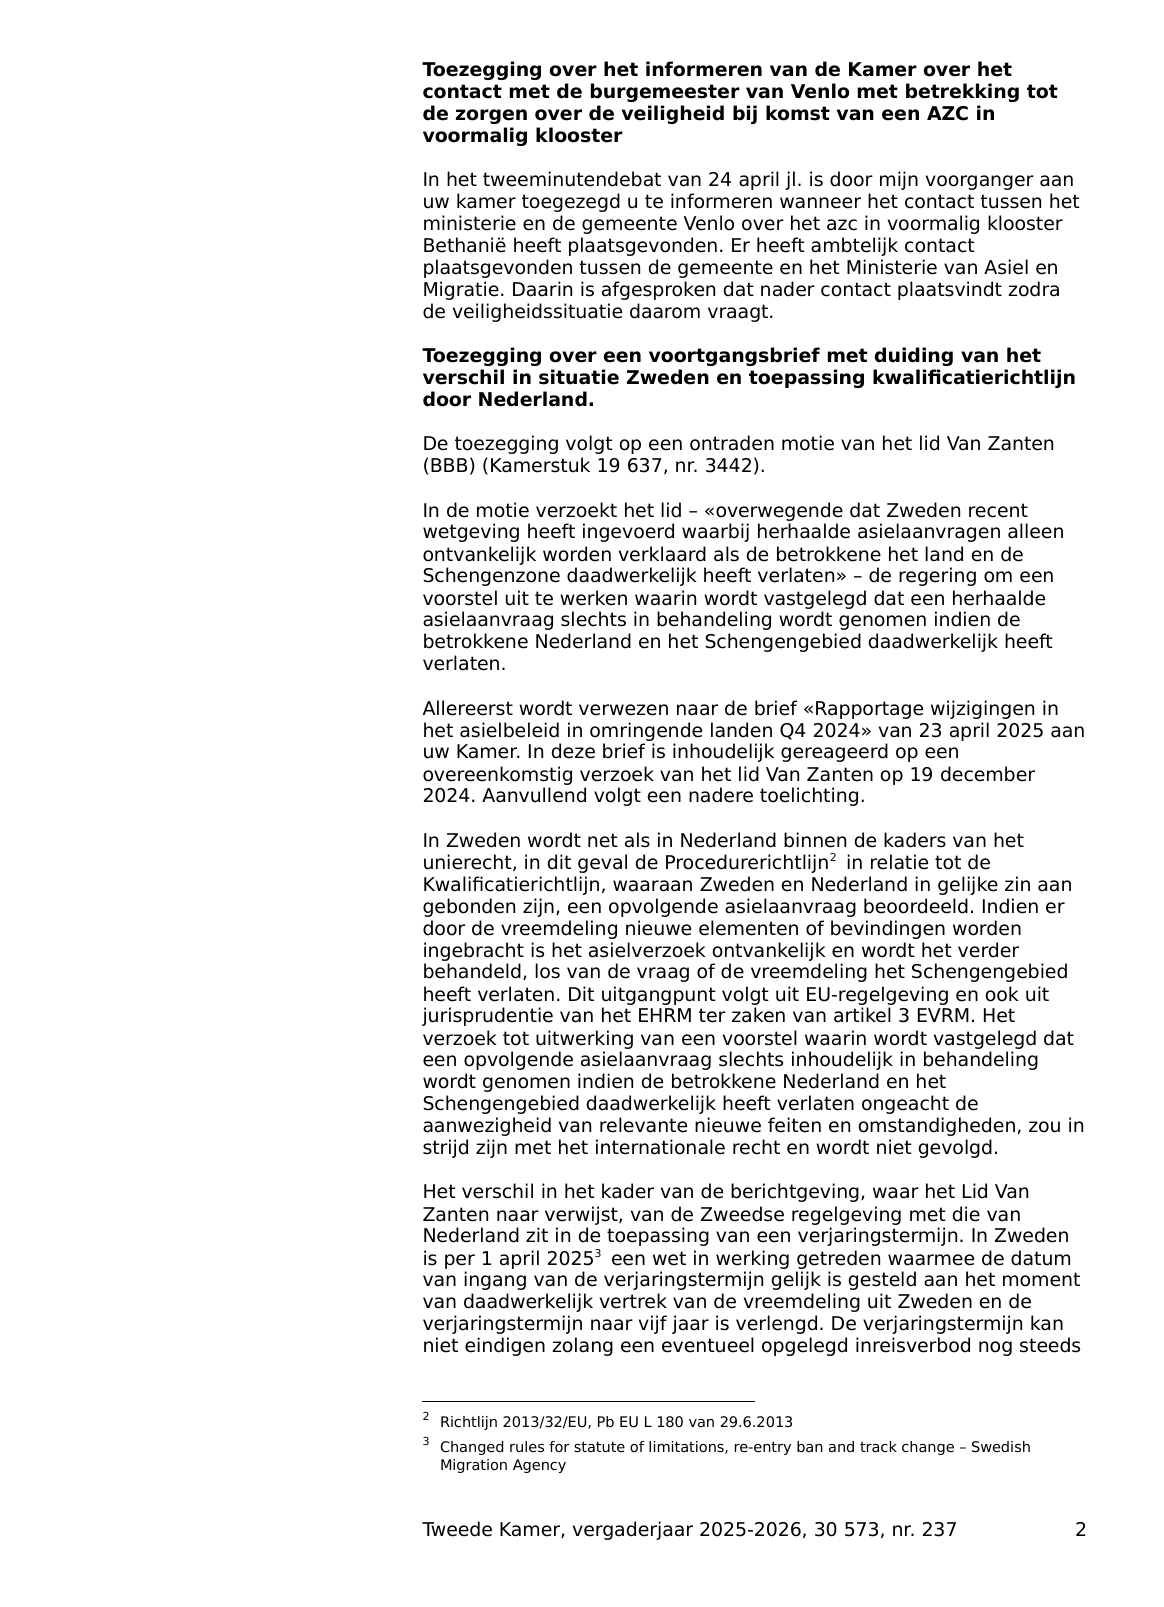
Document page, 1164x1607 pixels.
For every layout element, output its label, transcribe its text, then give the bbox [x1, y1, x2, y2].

text Changed rules for statute of limitations, re-entry ban and track change – Swedish Migration Agency [422, 1435, 1087, 1474]
text In het tweeminutendebat van 24 april jl. is door mijn voorganger aan uw kamer toegezegd u te informeren wanneer het contact tussen het ministerie en de gemeente Venlo over het azc in voormalig klooster Bethanië heeft plaatsgevonden. Er heeft ambtelijk contact plaatsgevonden tussen de gemeente en het Ministerie van Asiel en Migratie. Daarin is afgesproken dat nader contact plaatsvindt zodra de veiligheidssituatie daarom vraagt. [422, 169, 1087, 323]
text Het verschil in het kader van de berichtgeving, waar het Lid Van Zanten naar verwijst, van de Zweedse regelgeving met die van Nederland zit in de toepassing van een verjaringstermijn. In Zweden is per 1 april 2025 een wet in werking getreden waarmee de datum van ingang van de verjaringstermijn gelijk is gesteld aan het moment van daadwerkelijk vertrek van de vreemdeling uit Zweden en de verjaringstermijn naar vijf jaar is verlengd. De verjaringstermijn kan niet eindigen zolang een eventueel opgelegd inreisverbod nog steeds [422, 1181, 1087, 1357]
subtitle Toezegging over het informeren van de Kamer over het contact met de burgemeester van Venlo met betrekking tot de zorgen over de veiligheid bij komst van een AZC in voormalig klooster [422, 59, 1087, 147]
text Allereerst wordt verwezen naar de brief «Rapportage wijzigingen in het asielbeleid in omringende landen Q4 2024» van 23 april 2025 aan uw Kamer. In deze brief is inhoudelijk gereageerd op een overeenkomstig verzoek van het lid Van Zanten op 19 december 2024. Aanvullend volgt een nadere toelichting. [422, 697, 1087, 807]
text Richtlijn 2013/32/EU, Pb EU L 180 van 29.6.2013 [422, 1410, 1087, 1432]
text De toezegging volgt op een ontraden motie van het lid Van Zanten (BBB) (Kamerstuk 19 637, nr. 3442). [422, 433, 1087, 477]
subtitle Toezegging over een voortgangsbrief met duiding van het verschil in situatie Zweden en toepassing kwalificatierichtlijn door Nederland. [422, 345, 1087, 411]
text In Zweden wordt net als in Nederland binnen de kaders van het unierecht, in dit geval de Procedurerichtlijn in relatie tot de Kwalificatierichtlijn, waaraan Zweden en Nederland in gelijke zin aan gebonden zijn, een opvolgende asielaanvraag beoordeeld. Indien er door de vreemdeling nieuwe elementen of bevindingen worden ingebracht is het asielverzoek ontvankelijk en wordt het verder behandeld, los van de vraag of de vreemdeling het Schengengebied heeft verlaten. Dit uitgangpunt volgt uit EU-regelgeving en ook uit jurisprudentie van het EHRM ter zaken van artikel 3 EVRM. Het verzoek tot uitwerking van een voorstel waarin wordt vastgelegd dat een opvolgende asielaanvraag slechts inhoudelijk in behandeling wordt genomen indien de betrokkene Nederland en het Schengengebied daadwerkelijk heeft verlaten ongeacht de aanwezigheid van relevante nieuwe feiten en omstandigheden, zou in strijd zijn met het internationale recht en wordt niet gevolgd. [422, 829, 1087, 1159]
text In de motie verzoekt het lid – «overwegende dat Zweden recent wetgeving heeft ingevoerd waarbij herhaalde asielaanvragen alleen ontvankelijk worden verklaard als de betrokkene het land en de Schengenzone daadwerkelijk heeft verlaten» – de regering om een voorstel uit te werken waarin wordt vastgelegd dat een herhaalde asielaanvraag slechts in behandeling wordt genomen indien de betrokkene Nederland en het Schengengebied daadwerkelijk heeft verlaten. [422, 499, 1087, 675]
